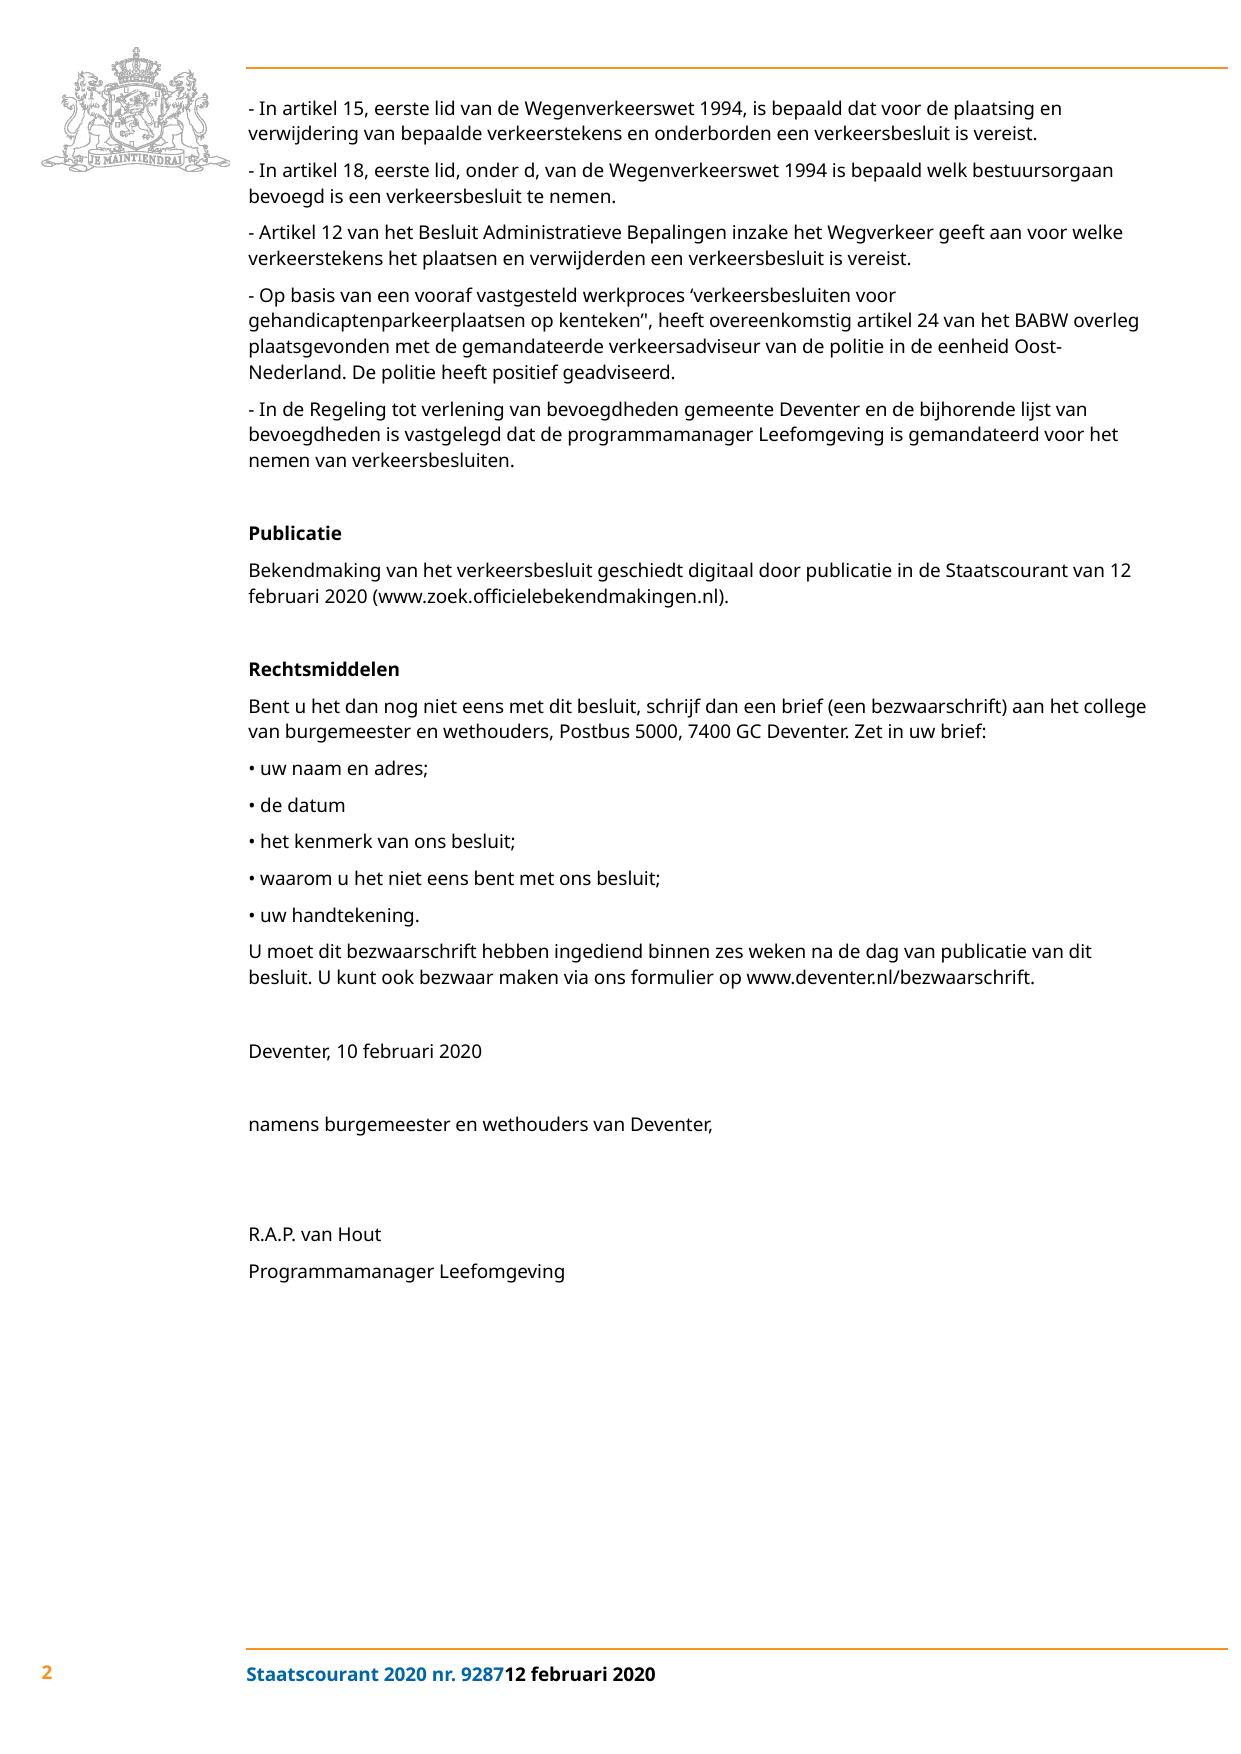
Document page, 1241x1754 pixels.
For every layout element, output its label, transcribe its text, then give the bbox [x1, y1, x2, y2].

text Programmamanager Leefomgeving [248, 1258, 1152, 1283]
text Bekendmaking van het verkeersbesluit geschiedt digitaal door publicatie in de Staatscourant van 12 februari 2020 (www.zoek.officielebekendmakingen.nl). [248, 557, 1152, 609]
text U moet dit bezwaarschrift hebben ingediend binnen zes weken na de dag van publicatie van dit besluit. U kunt ook bezwaar maken via ons formulier op www.deventer.nl/bezwaarschrift. [248, 939, 1152, 990]
text • uw handtekening. [248, 902, 1152, 928]
text - In artikel 15, eerste lid van de Wegenverkeerswet 1994, is bepaald dat voor de plaatsing en verwijdering van bepaalde verkeerstekens en onderborden een verkeersbesluit is vereist. [248, 95, 1152, 146]
text - In de Regeling tot verlening van bevoegdheden gemeente Deventer en de bijhorende lijst van bevoegdheden is vastgelegd dat de programmamanager Leefomgeving is gemandateerd voor het nemen van verkeersbesluiten. [248, 396, 1152, 473]
text namens burgemeester en wethouders van Deventer, [248, 1111, 1152, 1137]
text Publicatie [248, 521, 1152, 546]
picture [41, 47, 231, 172]
text • uw naam en adres; [248, 755, 1152, 781]
text Deventer, 10 februari 2020 [248, 1038, 1152, 1063]
text Bent u het dan nog niet eens met dit besluit, schrijf dan een brief (een bezwaarschrift) aan het college van burgemeester en wethouders, Postbus 5000, 7400 GC Deventer. Zet in uw brief: [248, 693, 1152, 744]
text • waarom u het niet eens bent met ons besluit; [248, 865, 1152, 891]
text • de datum [248, 792, 1152, 818]
text Rechtsmiddelen [248, 656, 1152, 682]
text R.A.P. van Hout [248, 1221, 1152, 1247]
text • het kenmerk van ons besluit; [248, 829, 1152, 854]
text - Artikel 12 van het Besluit Administratieve Bepalingen inzake het Wegverkeer geeft aan voor welke verkeerstekens het plaatsen en verwijderden een verkeersbesluit is vereist. [248, 219, 1152, 271]
text - In artikel 18, eerste lid, onder d, van de Wegenverkeerswet 1994 is bepaald welk bestuursorgaan bevoegd is een verkeersbesluit te nemen. [248, 157, 1152, 209]
text - Op basis van een vooraf vastgesteld werkproces ‘verkeersbesluiten voor gehandicaptenparkeerplaatsen op kenteken’', heeft overeenkomstig artikel 24 van het BABW overleg plaatsgevonden met de gemandateerde verkeersadviseur van de politie in de eenheid Oost-Nederland. De politie heeft positief geadviseerd. [248, 282, 1152, 385]
